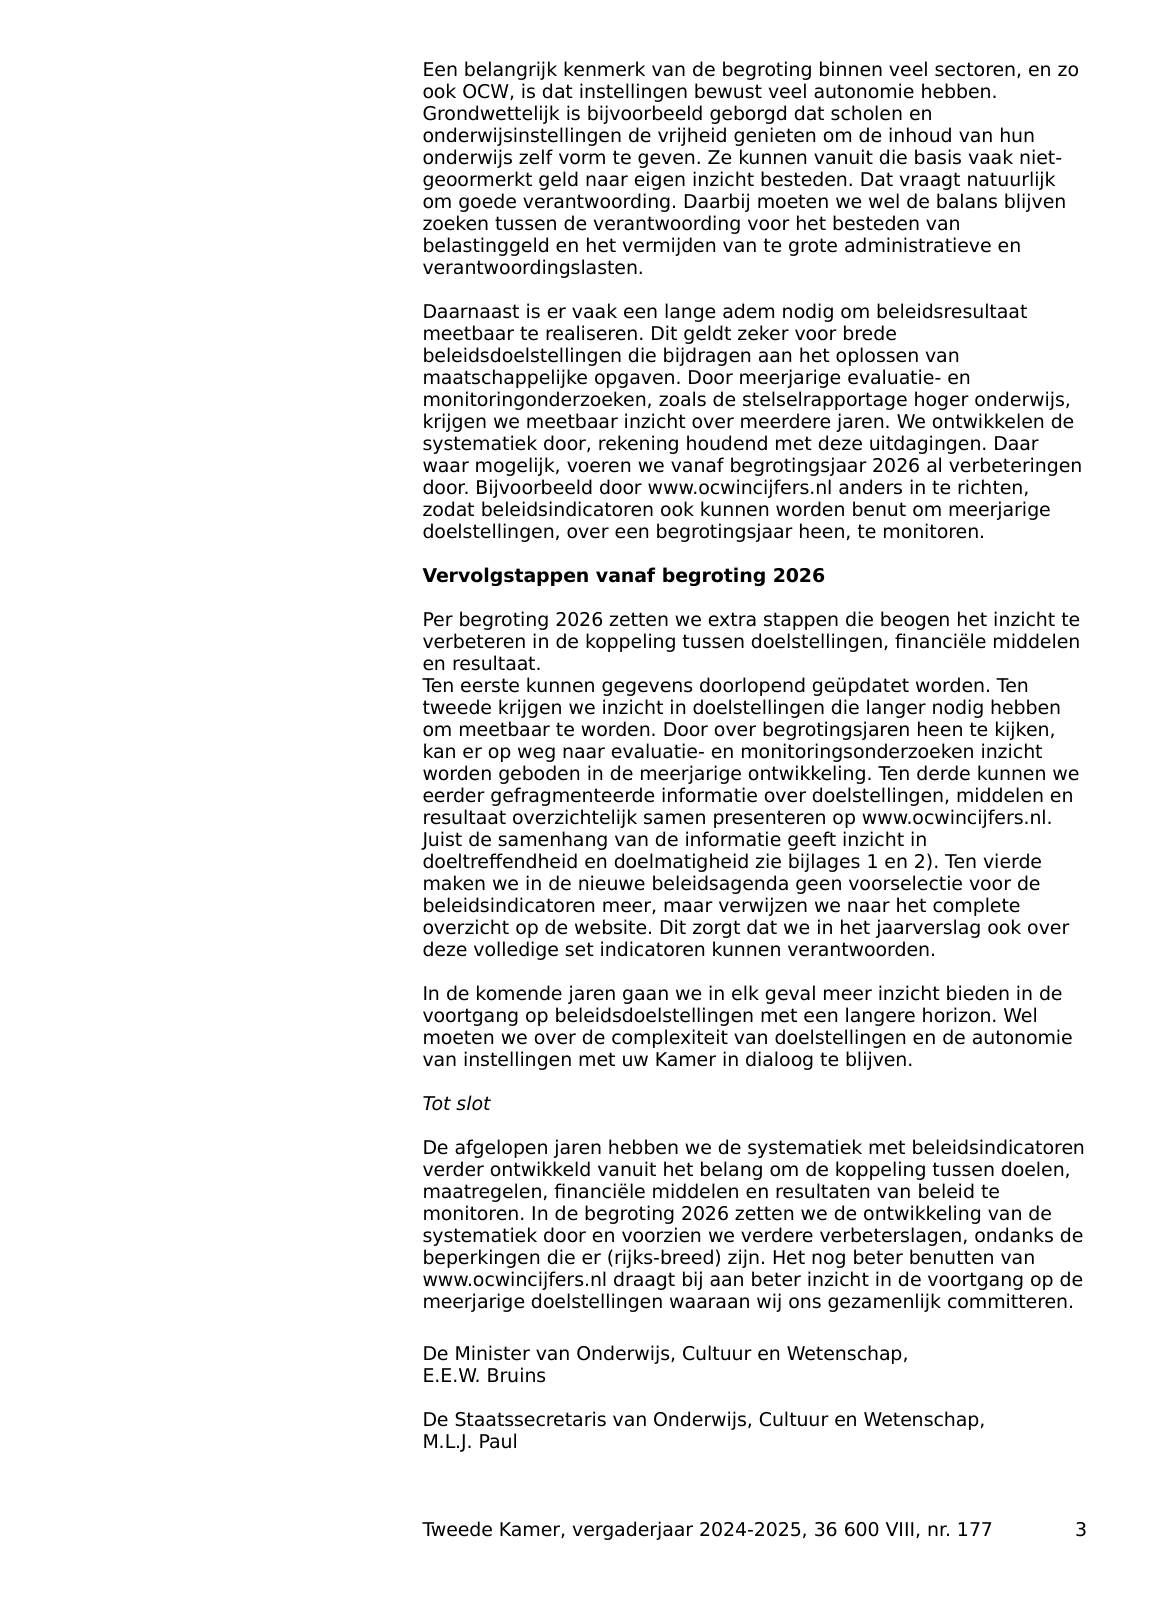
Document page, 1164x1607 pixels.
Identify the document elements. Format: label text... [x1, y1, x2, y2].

subtitle Vervolgstappen vanaf begroting 2026 [422, 565, 1087, 587]
text De afgelopen jaren hebben we de systematiek met beleidsindicatoren verder ontwikkeld vanuit het belang om de koppeling tussen doelen, maatregelen, financiële middelen en resultaten van beleid te monitoren. In de begroting 2026 zetten we de ontwikkeling van de systematiek door en voorzien we verdere verbeterslagen, ondanks de beperkingen die er (rijks-breed) zijn. Het nog beter benutten van www.ocwincijfers.nl draagt bij aan beter inzicht in de voortgang op de meerjarige doelstellingen waaraan wij ons gezamenlijk committeren. [422, 1137, 1087, 1313]
subtitle Tot slot [422, 1093, 1087, 1115]
text Ten eerste kunnen gegevens doorlopend geüpdatet worden. Ten tweede krijgen we inzicht in doelstellingen die langer nodig hebben om meetbaar te worden. Door over begrotingsjaren heen te kijken, kan er op weg naar evaluatie- en monitoringsonderzoeken inzicht worden geboden in de meerjarige ontwikkeling. Ten derde kunnen we eerder gefragmenteerde informatie over doelstellingen, middelen en resultaat overzichtelijk samen presenteren op www.ocwincijfers.nl. Juist de samenhang van de informatie geeft inzicht in doeltreffendheid en doelmatigheid zie bijlages 1 en 2). Ten vierde maken we in de nieuwe beleidsagenda geen voorselectie voor de beleidsindicatoren meer, maar verwijzen we naar het complete overzicht op de website. Dit zorgt dat we in het jaarverslag ook over deze volledige set indicatoren kunnen verantwoorden. [422, 675, 1087, 961]
text In de komende jaren gaan we in elk geval meer inzicht bieden in de voortgang op beleidsdoelstellingen met een langere horizon. Wel moeten we over de complexiteit van doelstellingen en de autonomie van instellingen met uw Kamer in dialoog te blijven. [422, 983, 1087, 1071]
text De Staatssecretaris van Onderwijs, Cultuur en Wetenschap, M.L.J. Paul [422, 1409, 1087, 1453]
text Per begroting 2026 zetten we extra stappen die beogen het inzicht te verbeteren in de koppeling tussen doelstellingen, financiële middelen en resultaat. [422, 609, 1087, 675]
text De Minister van Onderwijs, Cultuur en Wetenschap, E.E.W. Bruins [422, 1343, 1087, 1387]
text Een belangrijk kenmerk van de begroting binnen veel sectoren, en zo ook OCW, is dat instellingen bewust veel autonomie hebben. Grondwettelijk is bijvoorbeeld geborgd dat scholen en onderwijsinstellingen de vrijheid genieten om de inhoud van hun onderwijs zelf vorm te geven. Ze kunnen vanuit die basis vaak niet-geoormerkt geld naar eigen inzicht besteden. Dat vraagt natuurlijk om goede verantwoording. Daarbij moeten we wel de balans blijven zoeken tussen de verantwoording voor het besteden van belastinggeld en het vermijden van te grote administratieve en verantwoordingslasten. [422, 59, 1087, 279]
text Daarnaast is er vaak een lange adem nodig om beleidsresultaat meetbaar te realiseren. Dit geldt zeker voor brede beleidsdoelstellingen die bijdragen aan het oplossen van maatschappelijke opgaven. Door meerjarige evaluatie- en monitoringonderzoeken, zoals de stelselrapportage hoger onderwijs, krijgen we meetbaar inzicht over meerdere jaren. We ontwikkelen de systematiek door, rekening houdend met deze uitdagingen. Daar waar mogelijk, voeren we vanaf begrotingsjaar 2026 al verbeteringen door. Bijvoorbeeld door www.ocwincijfers.nl anders in te richten, zodat beleidsindicatoren ook kunnen worden benut om meerjarige doelstellingen, over een begrotingsjaar heen, te monitoren. [422, 301, 1087, 543]
